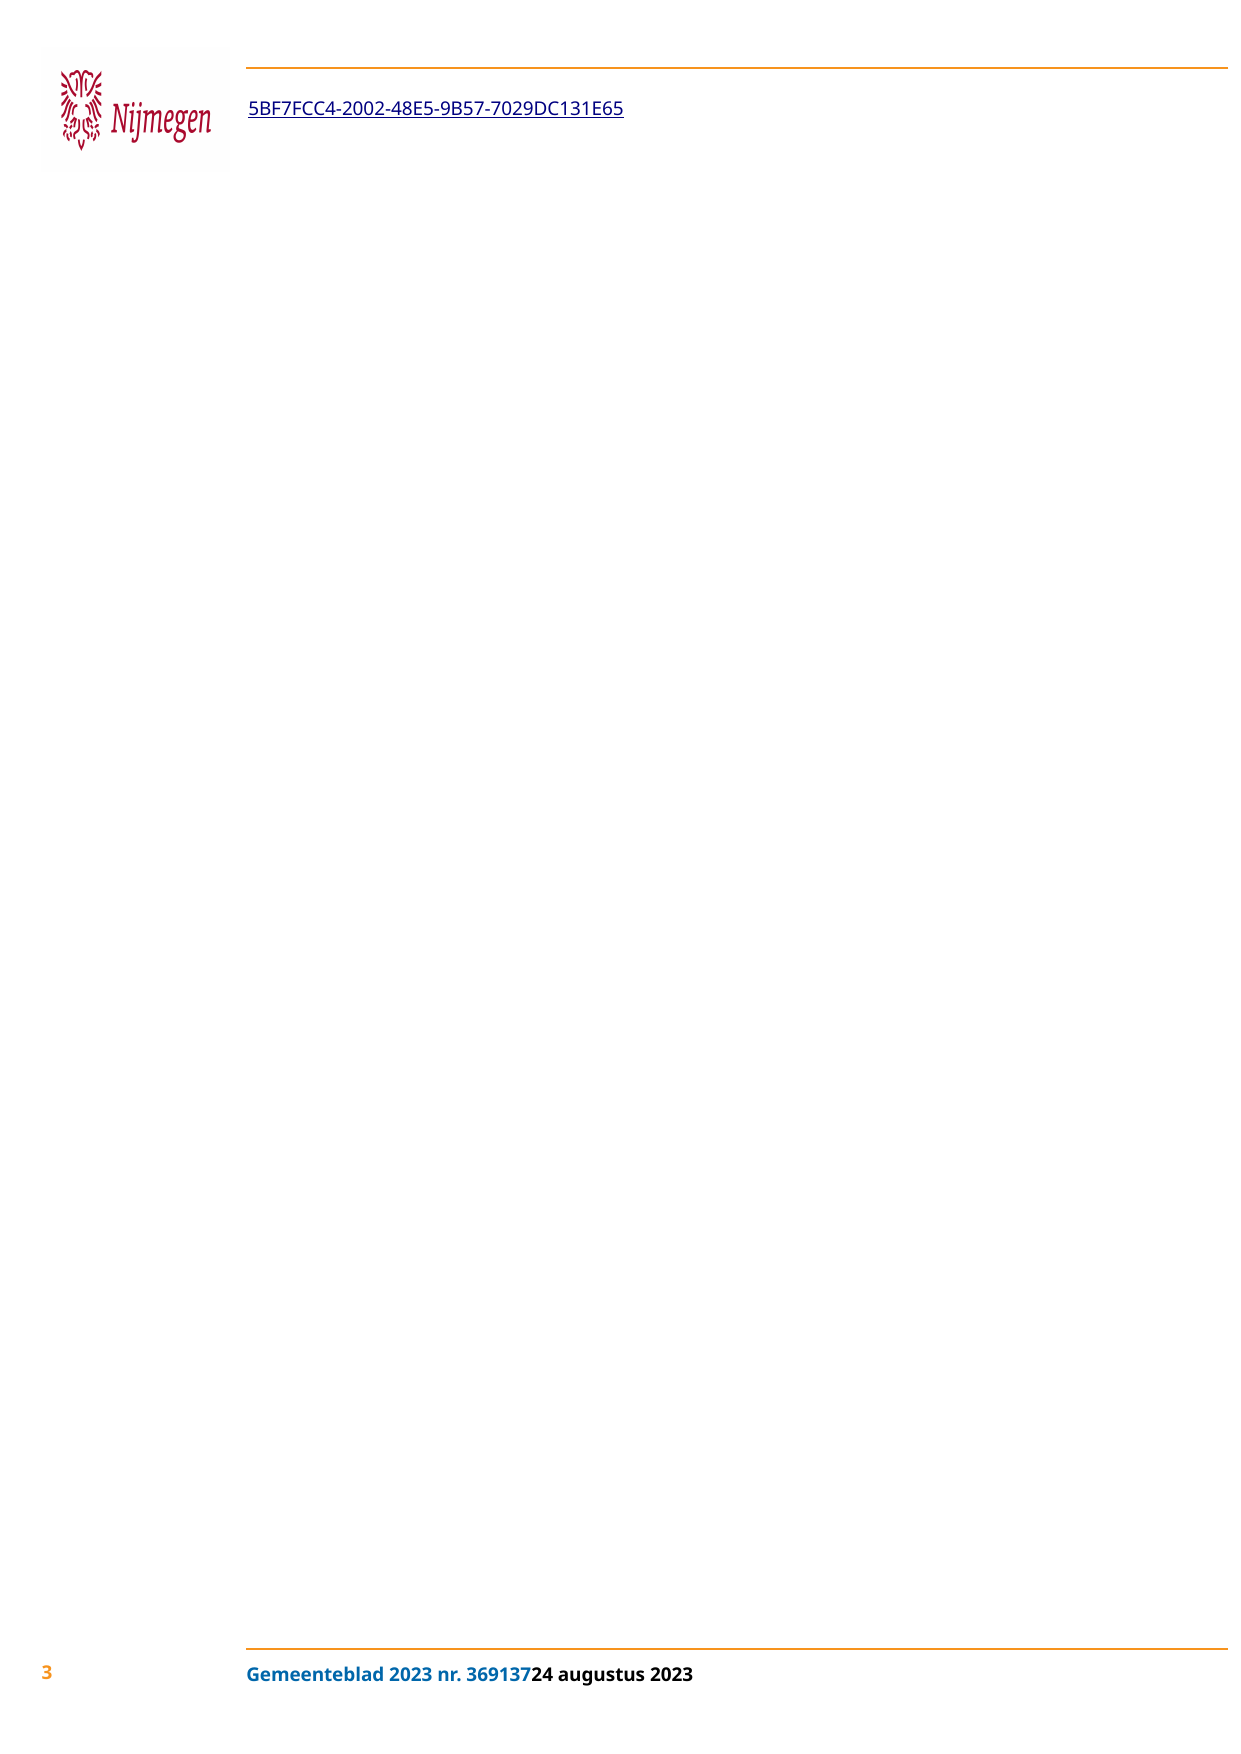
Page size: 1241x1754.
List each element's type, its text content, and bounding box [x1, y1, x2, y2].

picture [41, 47, 231, 172]
text 5BF7FCC4-2002-48E5-9B57-7029DC131E65 [248, 95, 1152, 121]
